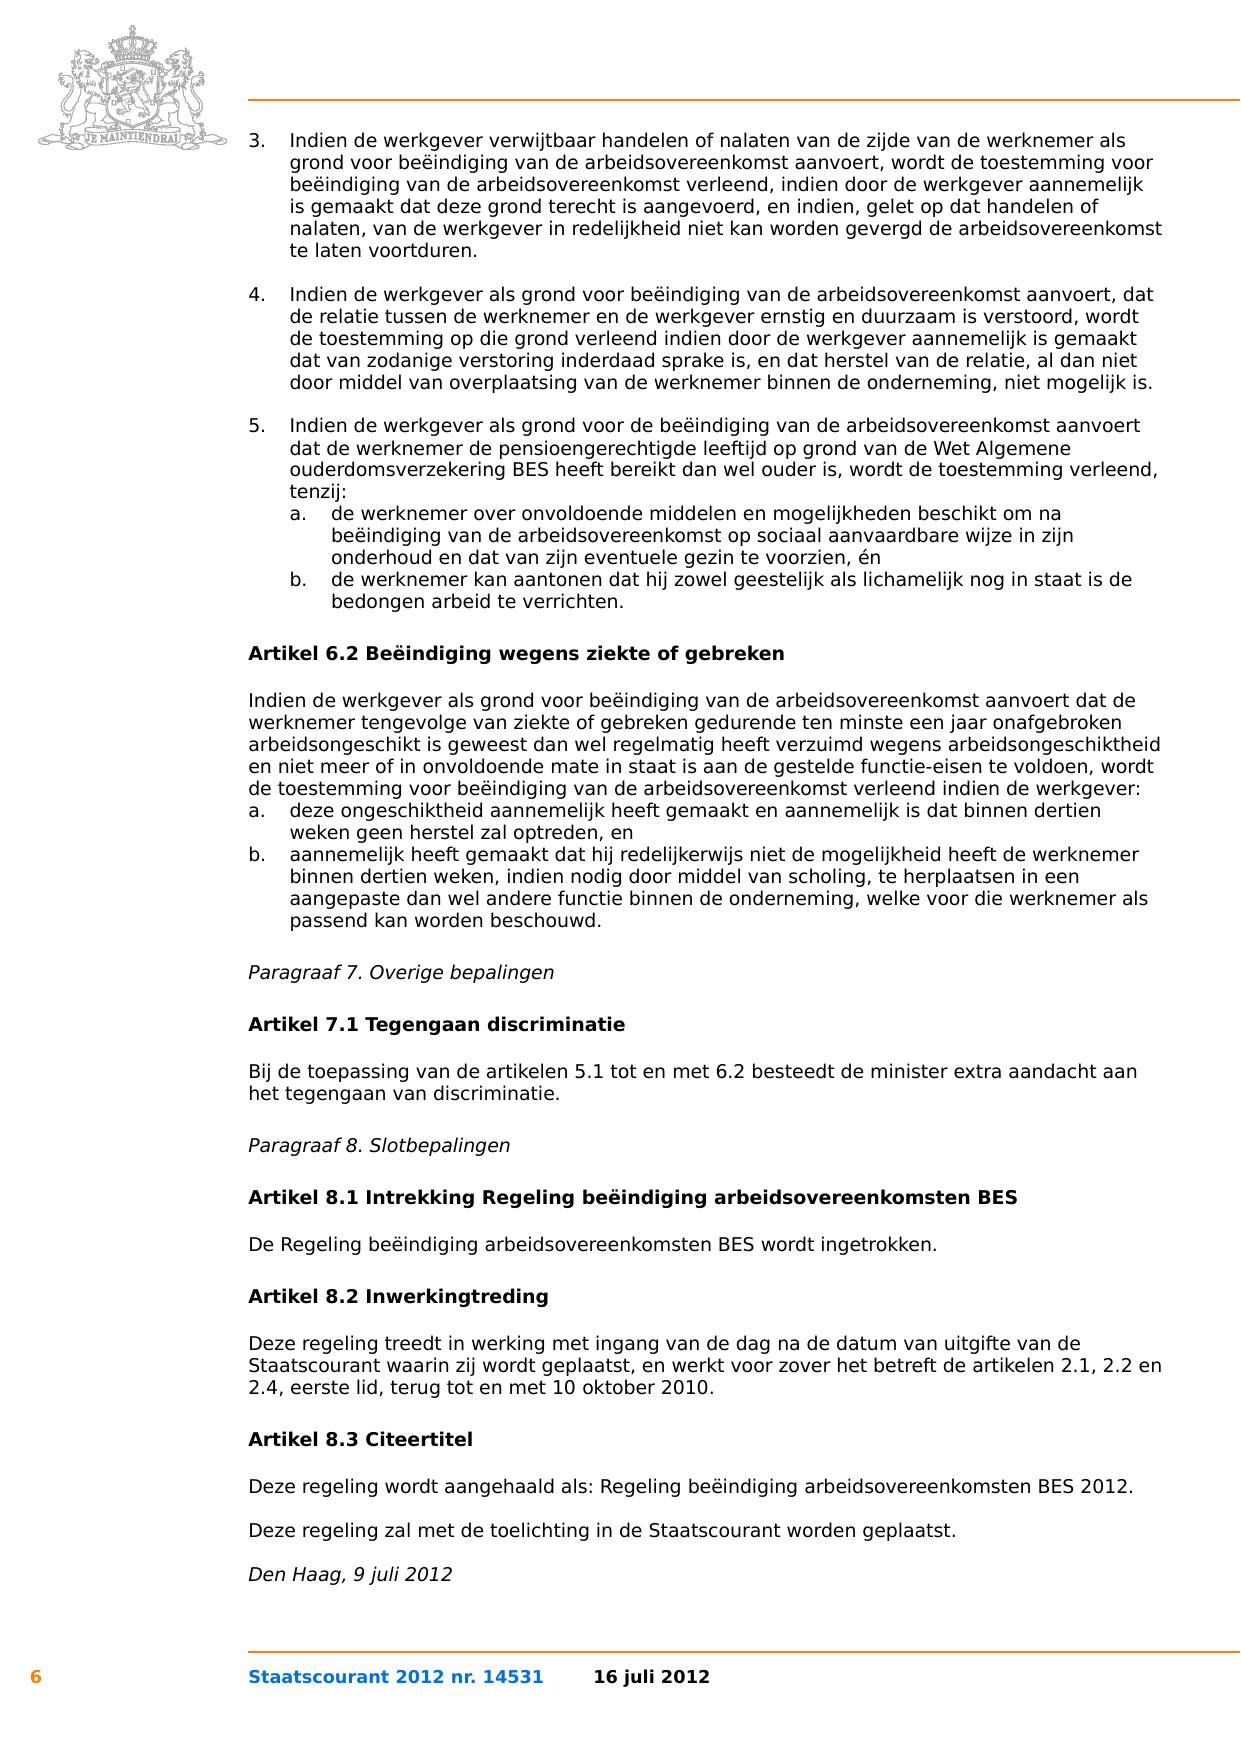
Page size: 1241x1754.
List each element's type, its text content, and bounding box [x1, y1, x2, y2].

text b. de werknemer kan aantonen dat hij zowel geestelijk als lichamelijk nog in staat is de bedongen arbeid te verrichten. [289, 569, 1163, 613]
text Deze regeling zal met de toelichting in de Staatscourant worden geplaatst. [248, 1519, 1163, 1542]
text 5. Indien de werkgever als grond voor de beëindiging van de arbeidsovereenkomst aanvoert dat de werknemer de pensioengerechtigde leeftijd op grond van de Wet Algemene ouderdomsverzekering BES heeft bereikt dan wel ouder is, wordt de toestemming verleend, tenzij: [248, 415, 1163, 503]
text b. aannemelijk heeft gemaakt dat hij redelijkerwijs niet de mogelijkheid heeft de werknemer binnen dertien weken, indien nodig door middel van scholing, te herplaatsen in een aangepaste dan wel andere functie binnen de onderneming, welke voor die werknemer als passend kan worden beschouwd. [248, 844, 1163, 932]
subtitle Artikel 7.1 Tegengaan discriminatie [248, 1014, 1163, 1036]
picture [38, 25, 227, 150]
text Deze regeling treedt in werking met ingang van de dag na de datum van uitgifte van de Staatscourant waarin zij wordt geplaatst, en werkt voor zover het betreft de artikelen 2.1, 2.2 en 2.4, eerste lid, terug tot en met 10 oktober 2010. [248, 1333, 1163, 1399]
text De Regeling beëindiging arbeidsovereenkomsten BES wordt ingetrokken. [248, 1234, 1163, 1256]
text a. deze ongeschiktheid aannemelijk heeft gemaakt en aannemelijk is dat binnen dertien weken geen herstel zal optreden, en [248, 800, 1163, 844]
text Deze regeling wordt aangehaald als: Regeling beëindiging arbeidsovereenkomsten BES 2012. [248, 1476, 1163, 1498]
subtitle Artikel 8.1 Intrekking Regeling beëindiging arbeidsovereenkomsten BES [248, 1187, 1163, 1209]
text Indien de werkgever als grond voor beëindiging van de arbeidsovereenkomst aanvoert dat de werknemer tengevolge van ziekte of gebreken gedurende ten minste een jaar onafgebroken arbeidsongeschikt is geweest dan wel regelmatig heeft verzuimd wegens arbeidsongeschiktheid en niet meer of in onvoldoende mate in staat is aan de gestelde functie-eisen te voldoen, wordt de toestemming voor beëindiging van de arbeidsovereenkomst verleend indien de werkgever: [248, 690, 1163, 800]
subtitle Artikel 8.2 Inwerkingtreding [248, 1286, 1163, 1308]
subtitle Artikel 8.3 Citeertitel [248, 1429, 1163, 1451]
subtitle Paragraaf 8. Slotbepalingen [248, 1135, 1163, 1157]
text Bij de toepassing van de artikelen 5.1 tot en met 6.2 besteedt de minister extra aandacht aan het tegengaan van discriminatie. [248, 1061, 1163, 1105]
text 3. Indien de werkgever verwijtbaar handelen of nalaten van de zijde van de werknemer als grond voor beëindiging van de arbeidsovereenkomst aanvoert, wordt de toestemming voor beëindiging van de arbeidsovereenkomst verleend, indien door de werkgever aannemelijk is gemaakt dat deze grond terecht is aangevoerd, en indien, gelet op dat handelen of nalaten, van de werkgever in redelijkheid niet kan worden gevergd de arbeidsovereenkomst te laten voortduren. [248, 130, 1163, 262]
text a. de werknemer over onvoldoende middelen en mogelijkheden beschikt om na beëindiging van de arbeidsovereenkomst op sociaal aanvaardbare wijze in zijn onderhoud en dat van zijn eventuele gezin te voorzien, én [289, 503, 1163, 569]
subtitle Artikel 6.2 Beëindiging wegens ziekte of gebreken [248, 643, 1163, 665]
text Den Haag, 9 juli 2012 [248, 1563, 1163, 1585]
subtitle Paragraaf 7. Overige bepalingen [248, 962, 1163, 984]
text 4. Indien de werkgever als grond voor beëindiging van de arbeidsovereenkomst aanvoert, dat de relatie tussen de werknemer en de werkgever ernstig en duurzaam is verstoord, wordt de toestemming op die grond verleend indien door de werkgever aannemelijk is gemaakt dat van zodanige verstoring inderdaad sprake is, en dat herstel van de relatie, al dan niet door middel van overplaatsing van de werknemer binnen de onderneming, niet mogelijk is. [248, 284, 1163, 393]
